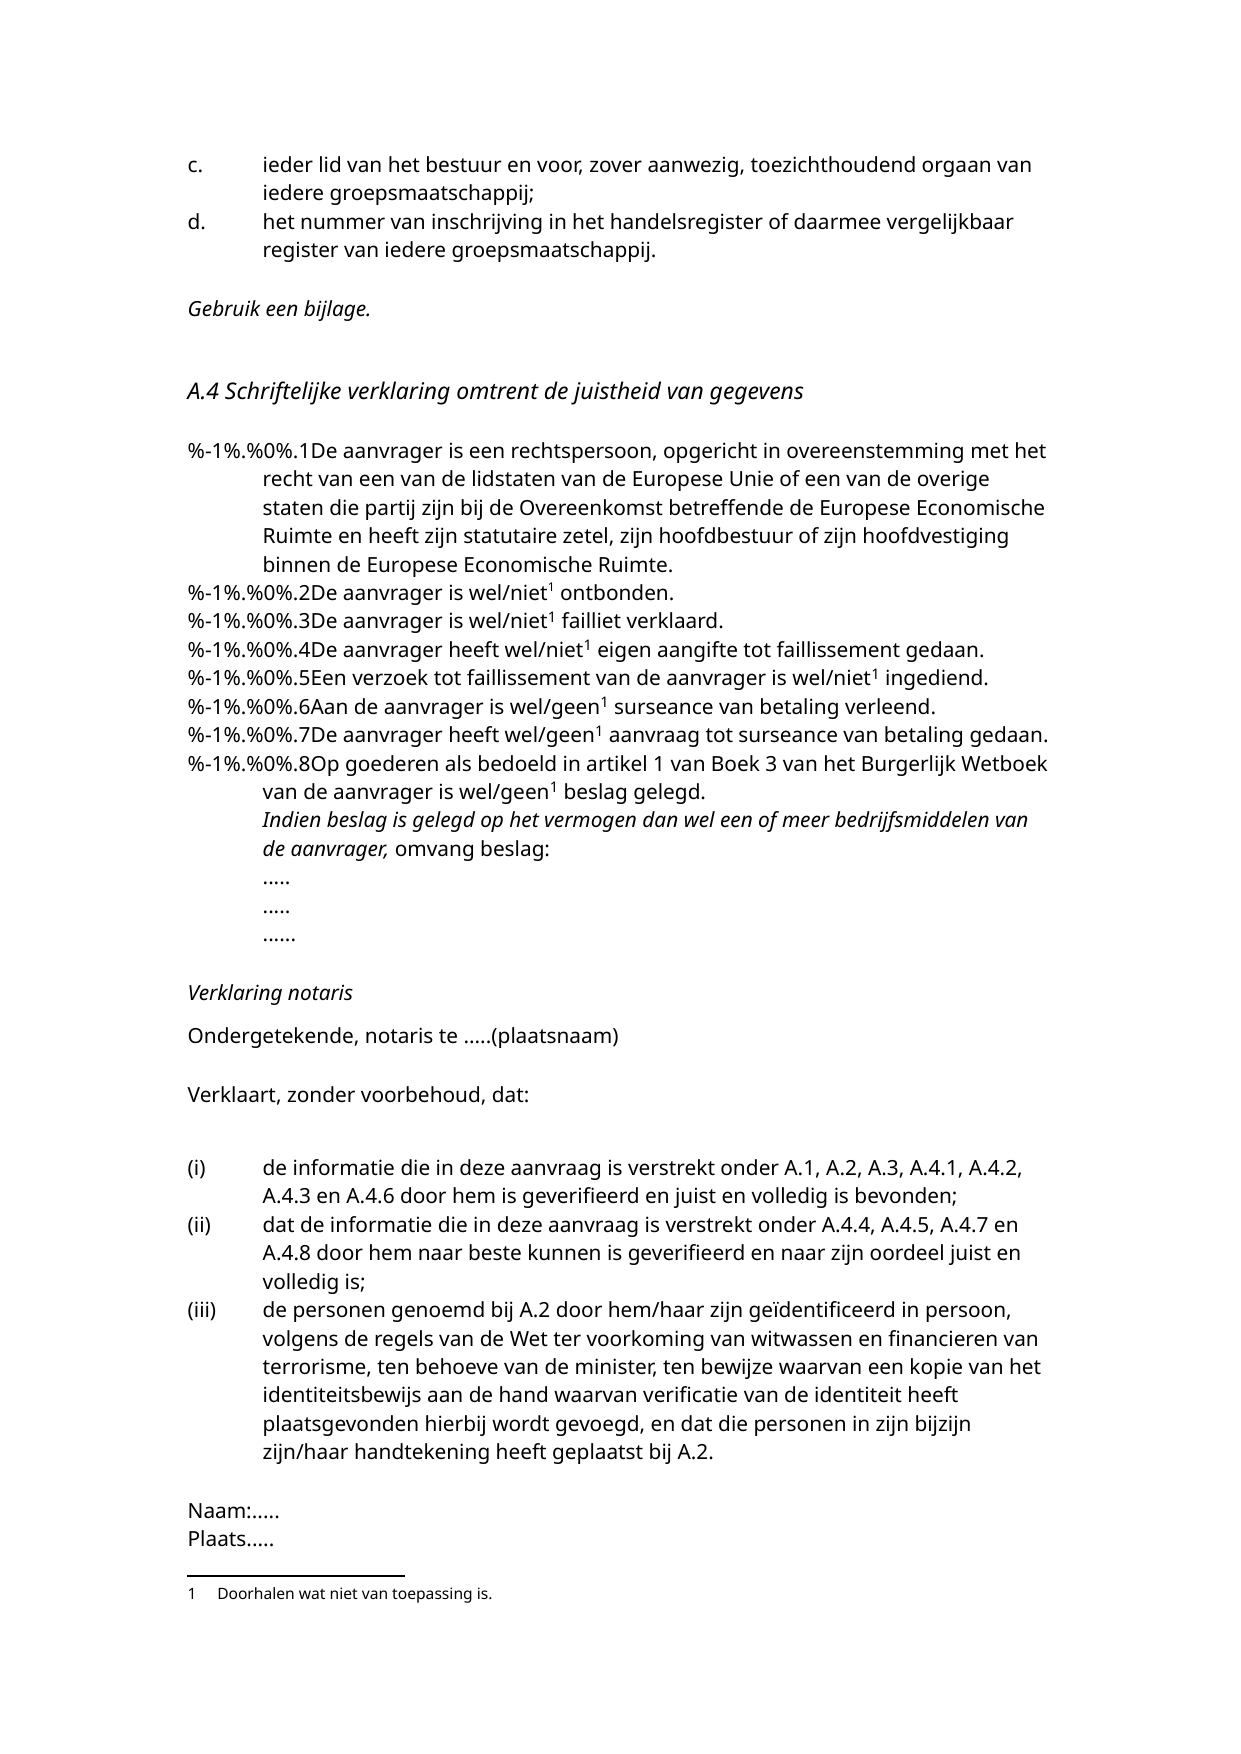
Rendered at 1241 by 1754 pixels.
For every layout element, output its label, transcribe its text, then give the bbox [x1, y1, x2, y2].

list De aanvrager heeft wel/niet1 eigen aangifte tot faillissement gedaan. [187, 635, 1053, 663]
list De aanvrager is een rechtspersoon, opgericht in overeenstemming met het recht van een van de lidstaten van de Europese Unie of een van de overige staten die partij zijn bij de Overeenkomst betreffende de Europese Economische Ruimte en heeft zijn statutaire zetel, zijn hoofdbestuur of zijn hoofdvestiging binnen de Europese Economische Ruimte. [187, 436, 1053, 578]
list dat de informatie die in deze aanvraag is verstrekt onder A.4.4, A.4.5, A.4.7 en A.4.8 door hem naar beste kunnen is geverifieerd en naar zijn oordeel juist en volledig is; [187, 1210, 1053, 1295]
list De aanvrager is wel/niet ontbonden. [187, 578, 1053, 607]
list Een verzoek tot faillissement van de aanvrager is wel/niet1 ingediend. [187, 663, 1053, 692]
list de personen genoemd bij A.2 door hem/haar zijn geïdentificeerd in persoon, volgens de regels van de Wet ter voorkoming van witwassen en financieren van terrorisme, ten behoeve van de minister, ten bewijze waarvan een kopie van het identiteitsbewijs aan de hand waarvan verificatie van de identiteit heeft plaatsgevonden hierbij wordt gevoegd, en dat die personen in zijn bijzijn zijn/haar handtekening heeft geplaatst bij A.2. [187, 1295, 1053, 1466]
list ..... [187, 891, 1053, 919]
text Plaats..... [187, 1524, 1053, 1553]
list De aanvrager is wel/niet1 failliet verklaard. [187, 607, 1053, 635]
text Naam:..... [187, 1496, 1053, 1524]
list Indien beslag is gelegd op het vermogen dan wel een of meer bedrijfsmiddelen van de aanvrager, omvang beslag: [187, 806, 1053, 862]
list ...... [187, 919, 1053, 948]
list ..... [187, 862, 1053, 891]
list ieder lid van het bestuur en voor, zover aanwezig, toezichthoudend orgaan van iedere groepsmaatschappij; [187, 150, 1053, 207]
list Doorhalen wat niet van toepassing is. [187, 1575, 1053, 1604]
list Op goederen als bedoeld in artikel 1 van Boek 3 van het Burgerlijk Wetboek van de aanvrager is wel/geen1 beslag gelegd. [187, 749, 1053, 806]
list het nummer van inschrijving in het handelsregister of daarmee vergelijkbaar register van iedere groepsmaatschappij. [187, 207, 1053, 264]
list de informatie die in deze aanvraag is verstrekt onder A.1, A.2, A.3, A.4.1, A.4.2, A.4.3 en A.4.6 door hem is geverifieerd en juist en volledig is bevonden; [187, 1153, 1053, 1210]
list Aan de aanvrager is wel/geen1 surseance van betaling verleend. [187, 692, 1053, 720]
text Verklaart, zonder voorbehoud, dat: [187, 1080, 1053, 1108]
text Verklaring notaris [187, 978, 1053, 1006]
subtitle A.4 Schriftelijke verklaring omtrent de juistheid van gegevens [187, 375, 1053, 406]
list De aanvrager heeft wel/geen1 aanvraag tot surseance van betaling gedaan. [187, 720, 1053, 749]
text Ondergetekende, notaris te .....(plaatsnaam) [187, 1021, 1053, 1050]
text Gebruik een bijlage. [187, 294, 1053, 322]
